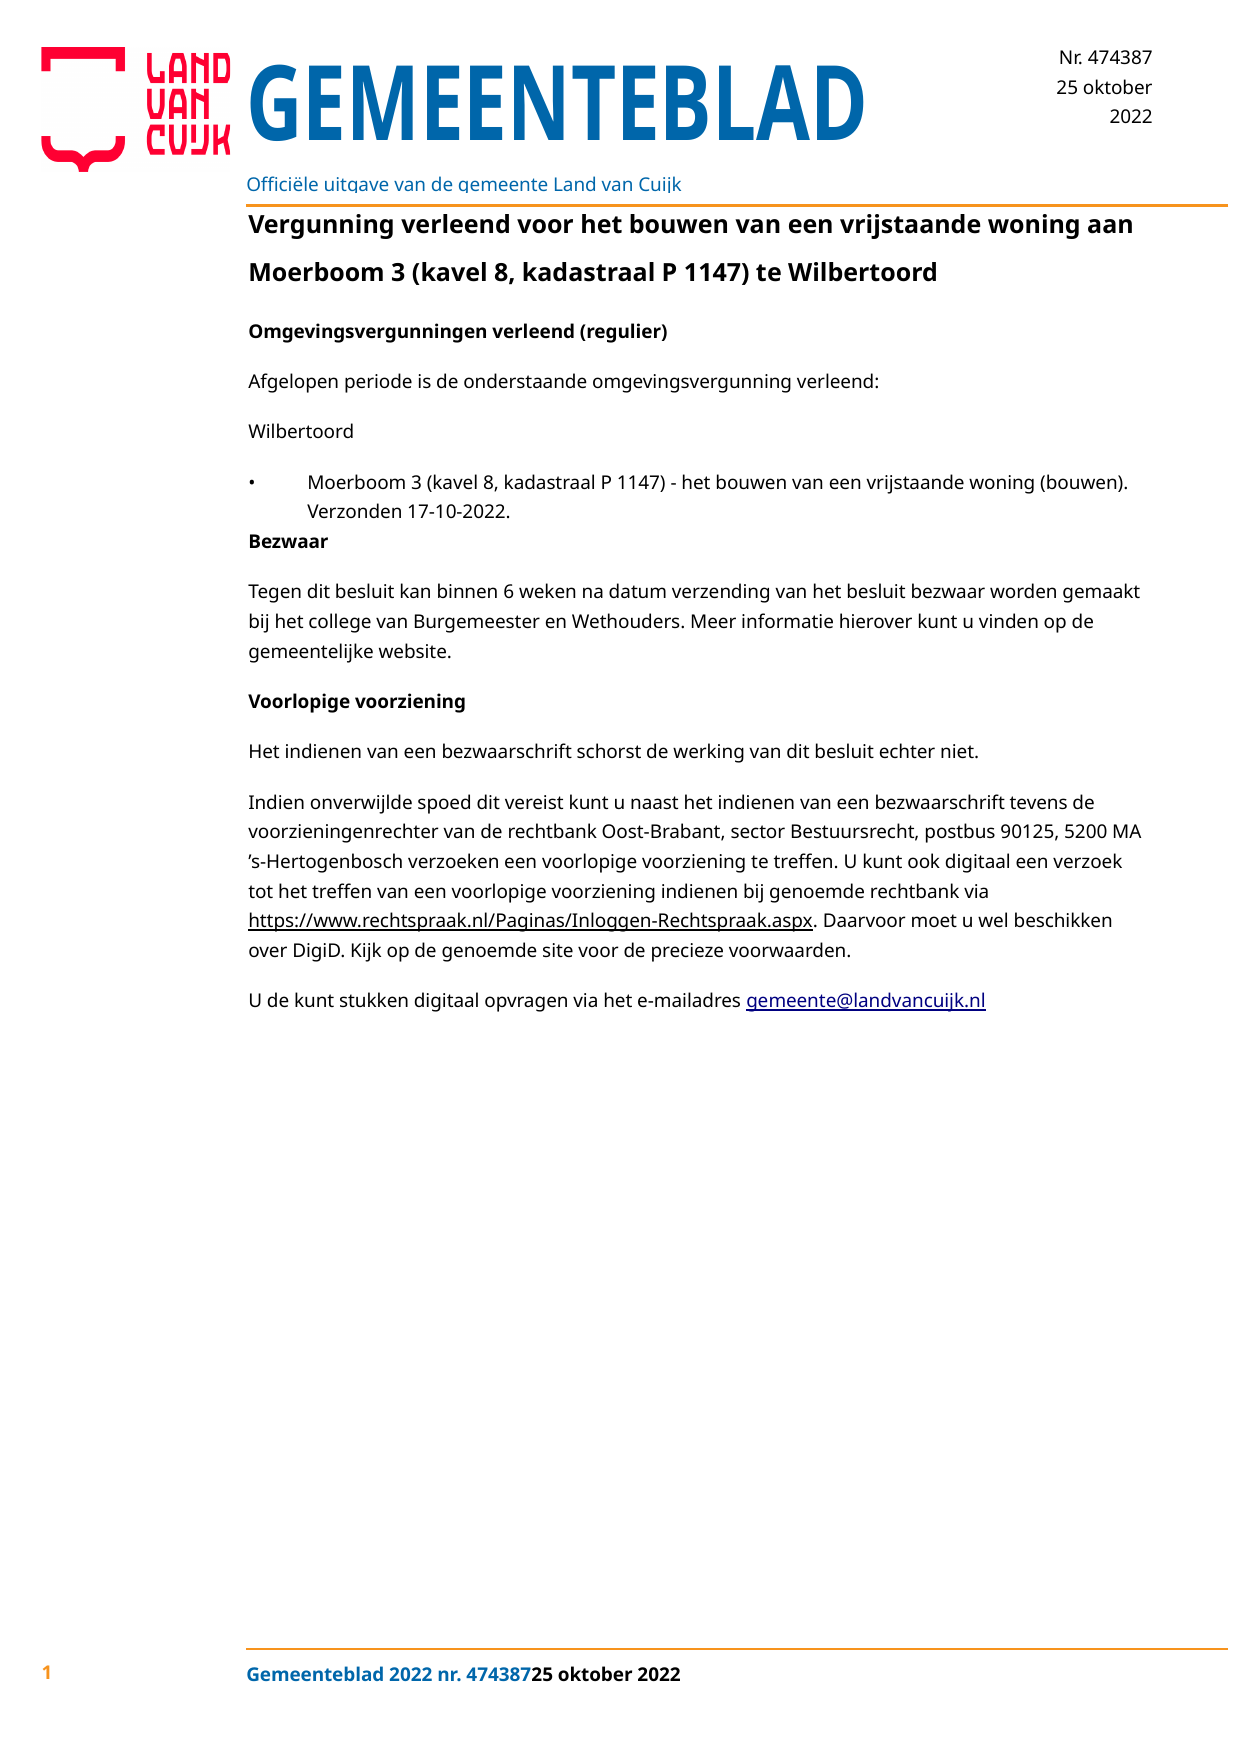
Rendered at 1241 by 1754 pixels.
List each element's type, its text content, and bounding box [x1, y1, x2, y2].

text Bezwaar [248, 528, 1152, 554]
text Afgelopen periode is de onderstaande omgevingsvergunning verleend: [248, 368, 1152, 394]
list Moerboom 3 (kavel 8, kadastraal P 1147) - het bouwen van een vrijstaande woning (bouwen). Verzonden 17-10-2022. [248, 469, 1152, 524]
text Indien onverwijlde spoed dit vereist kunt u naast het indienen van een bezwaarschrift tevens de voorzieningenrechter van de rechtbank Oost-Brabant, sector Bestuursrecht, postbus 90125, 5200 MA ’s-Hertogenbosch verzoeken een voorlopige voorziening te treffen. U kunt ook digitaal een verzoek tot het treffen van een voorlopige voorziening indienen bij genoemde rechtbank via https://www.rechtspraak.nl/Paginas/Inloggen-Rechtspraak.aspx. Daarvoor moet u wel beschikken over DigiD. Kijk op de genoemde site voor de precieze voorwaarden. [248, 789, 1152, 963]
text Tegen dit besluit kan binnen 6 weken na datum verzending van het besluit bezwaar worden gemaakt bij het college van Burgemeester en Wethouders. Meer informatie hierover kunt u vinden op de gemeentelijke website. [248, 579, 1152, 664]
text Voorlopige voorziening [248, 688, 1152, 714]
text U de kunt stukken digitaal opvragen via het e-mailadres gemeente@landvancuijk.nl [248, 987, 1152, 1013]
text Wilbertoord [248, 419, 1152, 444]
text Omgevingsvergunningen verleend (regulier) [248, 318, 1152, 344]
text Vergunning verleend voor het bouwen van een vrijstaande woning aan Moerboom 3 (kavel 8, kadastraal P 1147) te Wilbertoord [248, 207, 1152, 288]
picture [41, 47, 231, 172]
text Het indienen van een bezwaarschrift schorst de werking van dit besluit echter niet. [248, 739, 1152, 764]
